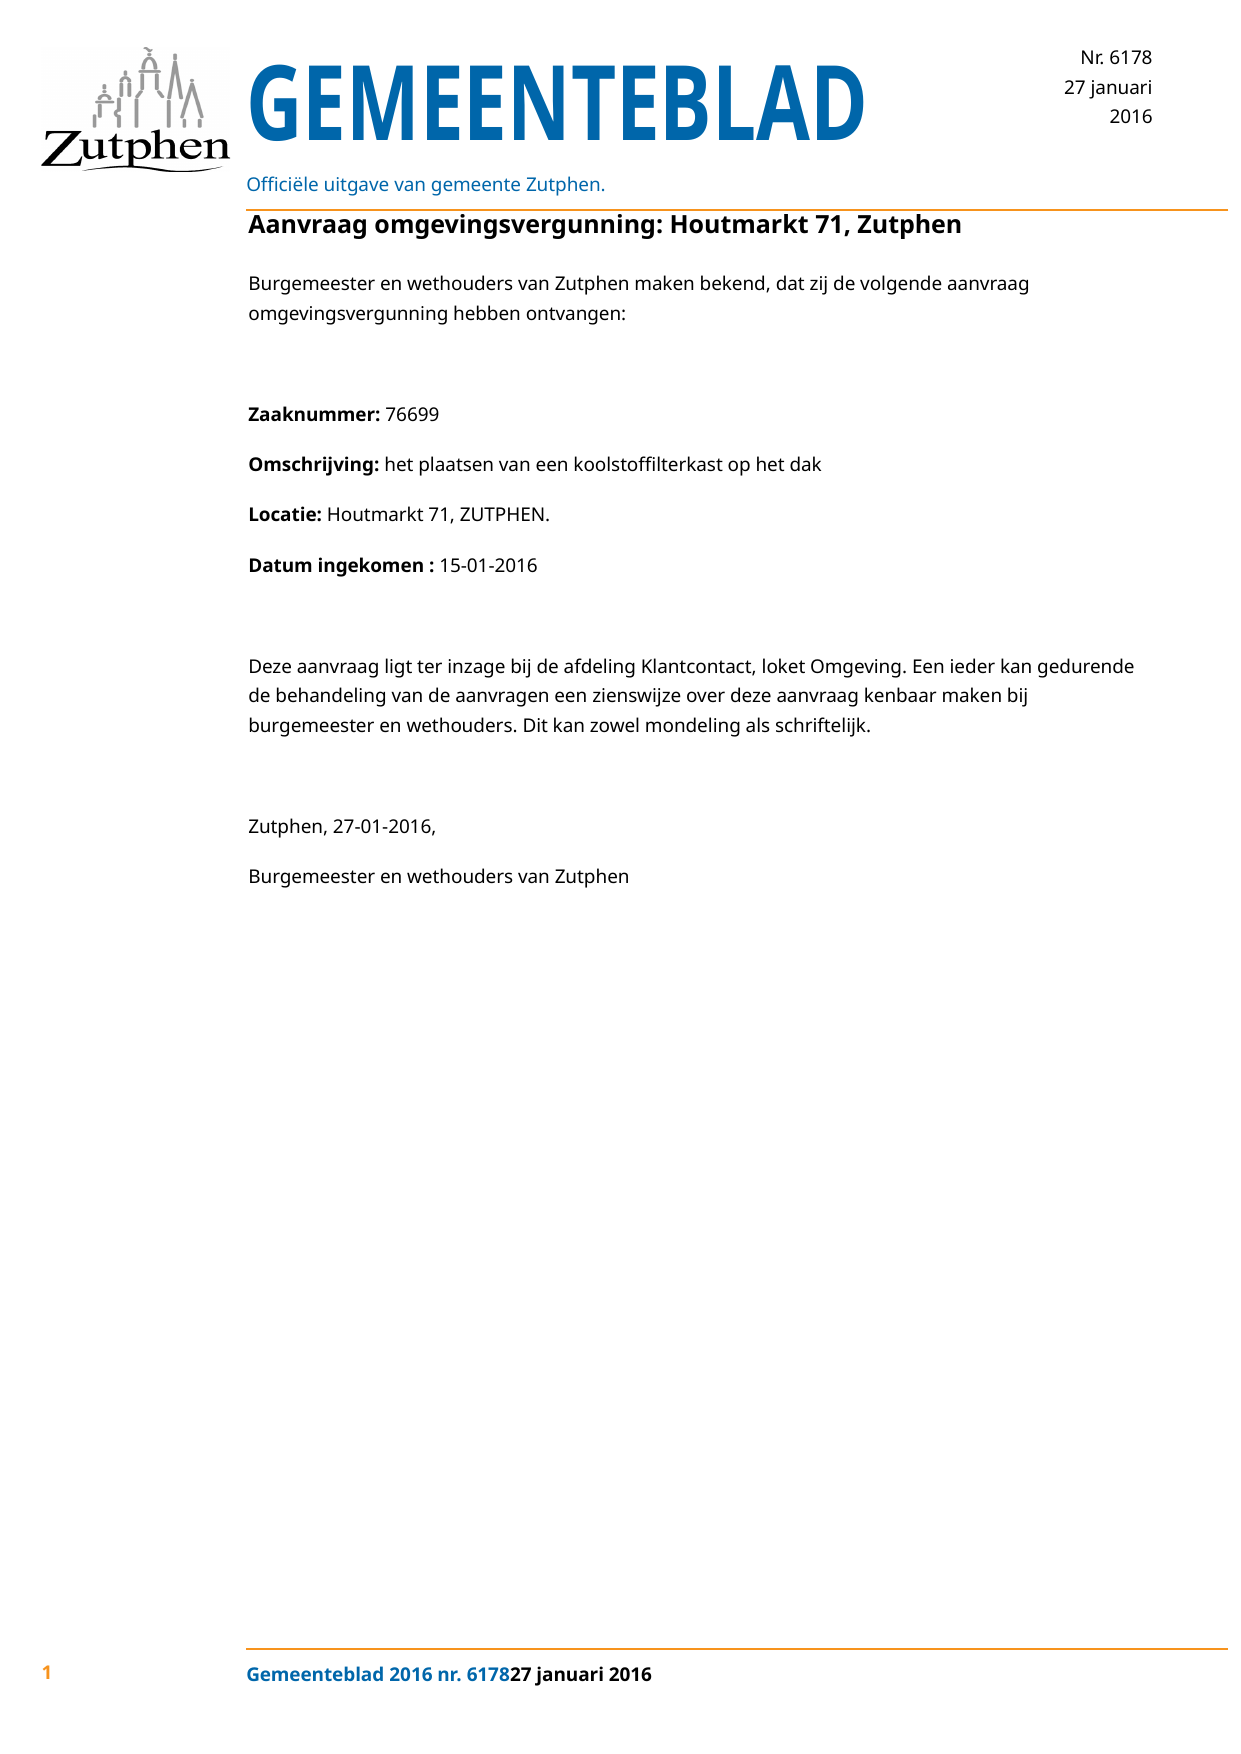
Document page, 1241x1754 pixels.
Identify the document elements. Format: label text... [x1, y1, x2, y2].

text Zaaknummer: 76699 [248, 401, 1152, 426]
text Burgemeester en wethouders van Zutphen maken bekend, dat zij de volgende aanvraag omgevingsvergunning hebben ontvangen: [248, 270, 1152, 326]
text Zutphen, 27-01-2016, [248, 813, 1152, 838]
text Locatie: Houtmarkt 71, ZUTPHEN. [248, 502, 1152, 527]
picture [41, 47, 231, 172]
text Deze aanvraag ligt ter inzage bij de afdeling Klantcontact, loket Omgeving. Een ieder kan gedurende de behandeling van de aanvragen een zienswijze over deze aanvraag kenbaar maken bij burgemeester en wethouders. Dit kan zowel mondeling als schriftelijk. [248, 653, 1152, 738]
text Omschrijving: het plaatsen van een koolstoffilterkast op het dak [248, 451, 1152, 477]
text Datum ingekomen : 15-01-2016 [248, 552, 1152, 578]
text Aanvraag omgevingsvergunning: Houtmarkt 71, Zutphen [248, 211, 1152, 241]
text Burgemeester en wethouders van Zutphen [248, 863, 1152, 889]
